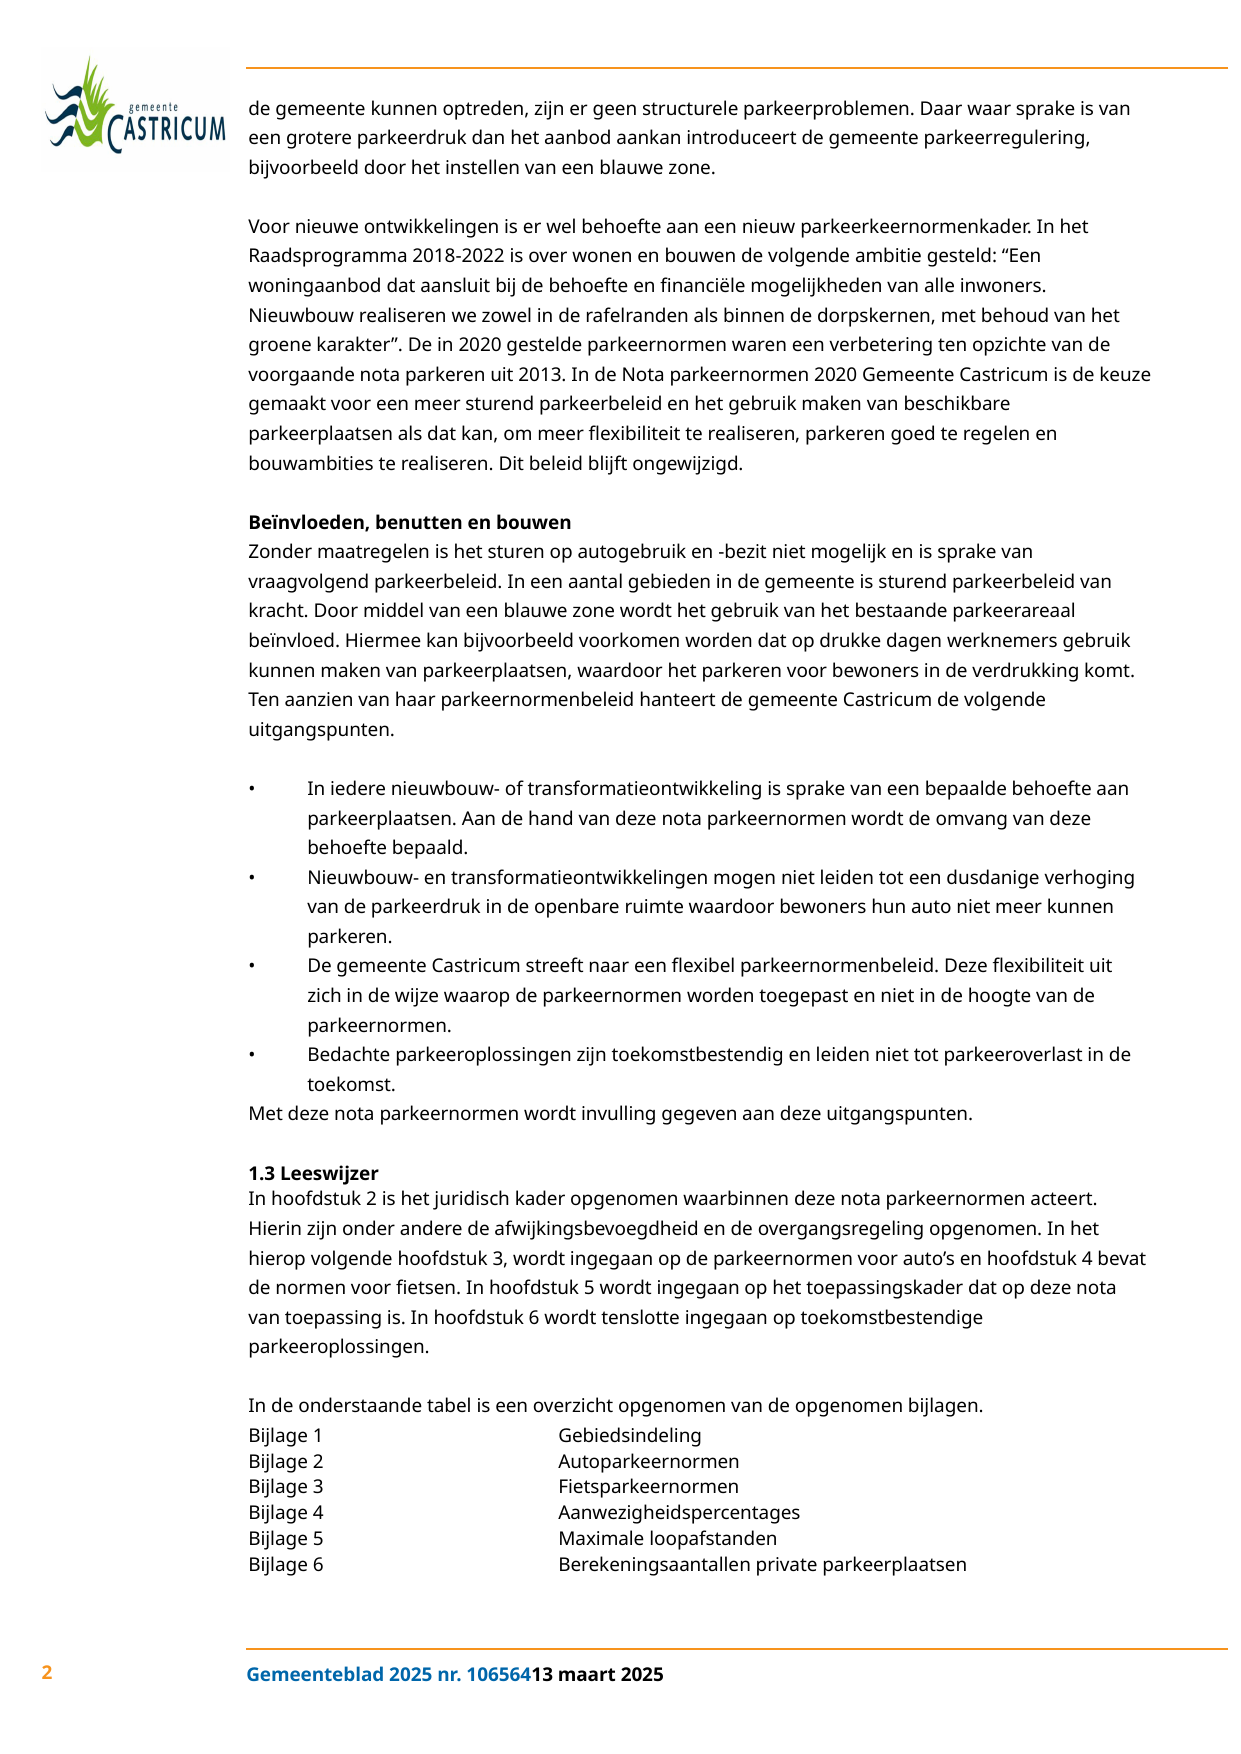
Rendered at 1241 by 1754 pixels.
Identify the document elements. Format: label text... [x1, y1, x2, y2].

text In hoofdstuk 2 is het juridisch kader opgenomen waarbinnen deze nota parkeernormen acteert. Hierin zijn onder andere de afwijkingsbevoegdheid en de overgangsregeling opgenomen. In het hierop volgende hoofdstuk 3, wordt ingegaan op de parkeernormen voor auto’s en hoofdstuk 4 bevat de normen voor fietsen. In hoofdstuk 5 wordt ingegaan op het toepassingskader dat op deze nota van toepassing is. In hoofdstuk 6 wordt tenslotte ingegaan op toekomstbestendige parkeeroplossingen. [248, 1186, 1152, 1359]
table_cell Bijlage 3 [248, 1474, 558, 1499]
table_cell Aanwezigheidspercentages [558, 1500, 1152, 1525]
text Met deze nota parkeernormen wordt invulling gegeven aan deze uitgangspunten. [248, 1101, 1152, 1126]
table_header Gebiedsindeling [558, 1422, 1152, 1448]
table_cell Autoparkeernormen [558, 1448, 1152, 1474]
table_cell Fietsparkeernormen [558, 1474, 1152, 1499]
text Voor nieuwe ontwikkelingen is er wel behoefte aan een nieuw parkeerkeernormenkader. In het Raadsprogramma 2018-2022 is over wonen en bouwen de volgende ambitie gesteld: “Een woningaanbod dat aansluit bij de behoefte en financiële mogelijkheden van alle inwoners. Nieuwbouw realiseren we zowel in de rafelranden als binnen de dorpskernen, met behoud van het groene karakter”. De in 2020 gestelde parkeernormen waren een verbetering ten opzichte van de voorgaande nota parkeren uit 2013. In de Nota parkeernormen 2020 Gemeente Castricum is de keuze gemaakt voor een meer sturend parkeerbeleid en het gebruik maken van beschikbare parkeerplaatsen als dat kan, om meer flexibiliteit te realiseren, parkeren goed te regelen en bouwambities te realiseren. Dit beleid blijft ongewijzigd. [248, 213, 1152, 476]
text Zonder maatregelen is het sturen op autogebruik en -bezit niet mogelijk en is sprake van vraagvolgend parkeerbeleid. In een aantal gebieden in de gemeente is sturend parkeerbeleid van kracht. Door middel van een blauwe zone wordt het gebruik van het bestaande parkeerareaal beïnvloed. Hiermee kan bijvoorbeeld voorkomen worden dat op drukke dagen werknemers gebruik kunnen maken van parkeerplaatsen, waardoor het parkeren voor bewoners in de verdrukking komt. [248, 538, 1152, 683]
list De gemeente Castricum streeft naar een flexibel parkeernormenbeleid. Deze flexibiliteit uit zich in de wijze waarop de parkeernormen worden toegepast en niet in de hoogte van de parkeernormen. [248, 953, 1152, 1038]
table_header Bijlage 1 [248, 1422, 558, 1448]
table_cell Bijlage 2 [248, 1448, 558, 1474]
table_cell Berekeningsaantallen private parkeerplaatsen [558, 1551, 1152, 1577]
list Nieuwbouw- en transformatieontwikkelingen mogen niet leiden tot een dusdanige verhoging van de parkeerdruk in de openbare ruimte waardoor bewoners hun auto niet meer kunnen parkeren. [248, 864, 1152, 949]
table_cell Bijlage 5 [248, 1525, 558, 1551]
text 1.3 Leeswijzer [248, 1160, 1152, 1186]
text de gemeente kunnen optreden, zijn er geen structurele parkeerproblemen. Daar waar sprake is van een grotere parkeerdruk dan het aanbod aankan introduceert de gemeente parkeerregulering, bijvoorbeeld door het instellen van een blauwe zone. [248, 95, 1152, 180]
text In de onderstaande tabel is een overzicht opgenomen van de opgenomen bijlagen. [248, 1393, 1152, 1418]
list Bedachte parkeeroplossingen zijn toekomstbestendig en leiden niet tot parkeeroverlast in de toekomst. [248, 1041, 1152, 1097]
text Beïnvloeden, benutten en bouwen [248, 509, 1152, 535]
list In iedere nieuwbouw- of transformatieontwikkeling is sprake van een bepaalde behoefte aan parkeerplaatsen. Aan de hand van deze nota parkeernormen wordt de omvang van deze behoefte bepaald. [248, 775, 1152, 860]
table_cell Bijlage 6 [248, 1551, 558, 1577]
table_cell Bijlage 4 [248, 1500, 558, 1525]
picture [41, 47, 231, 172]
text Ten aanzien van haar parkeernormenbeleid hanteert de gemeente Castricum de volgende uitgangspunten. [248, 686, 1152, 742]
table_cell Maximale loopafstanden [558, 1525, 1152, 1551]
